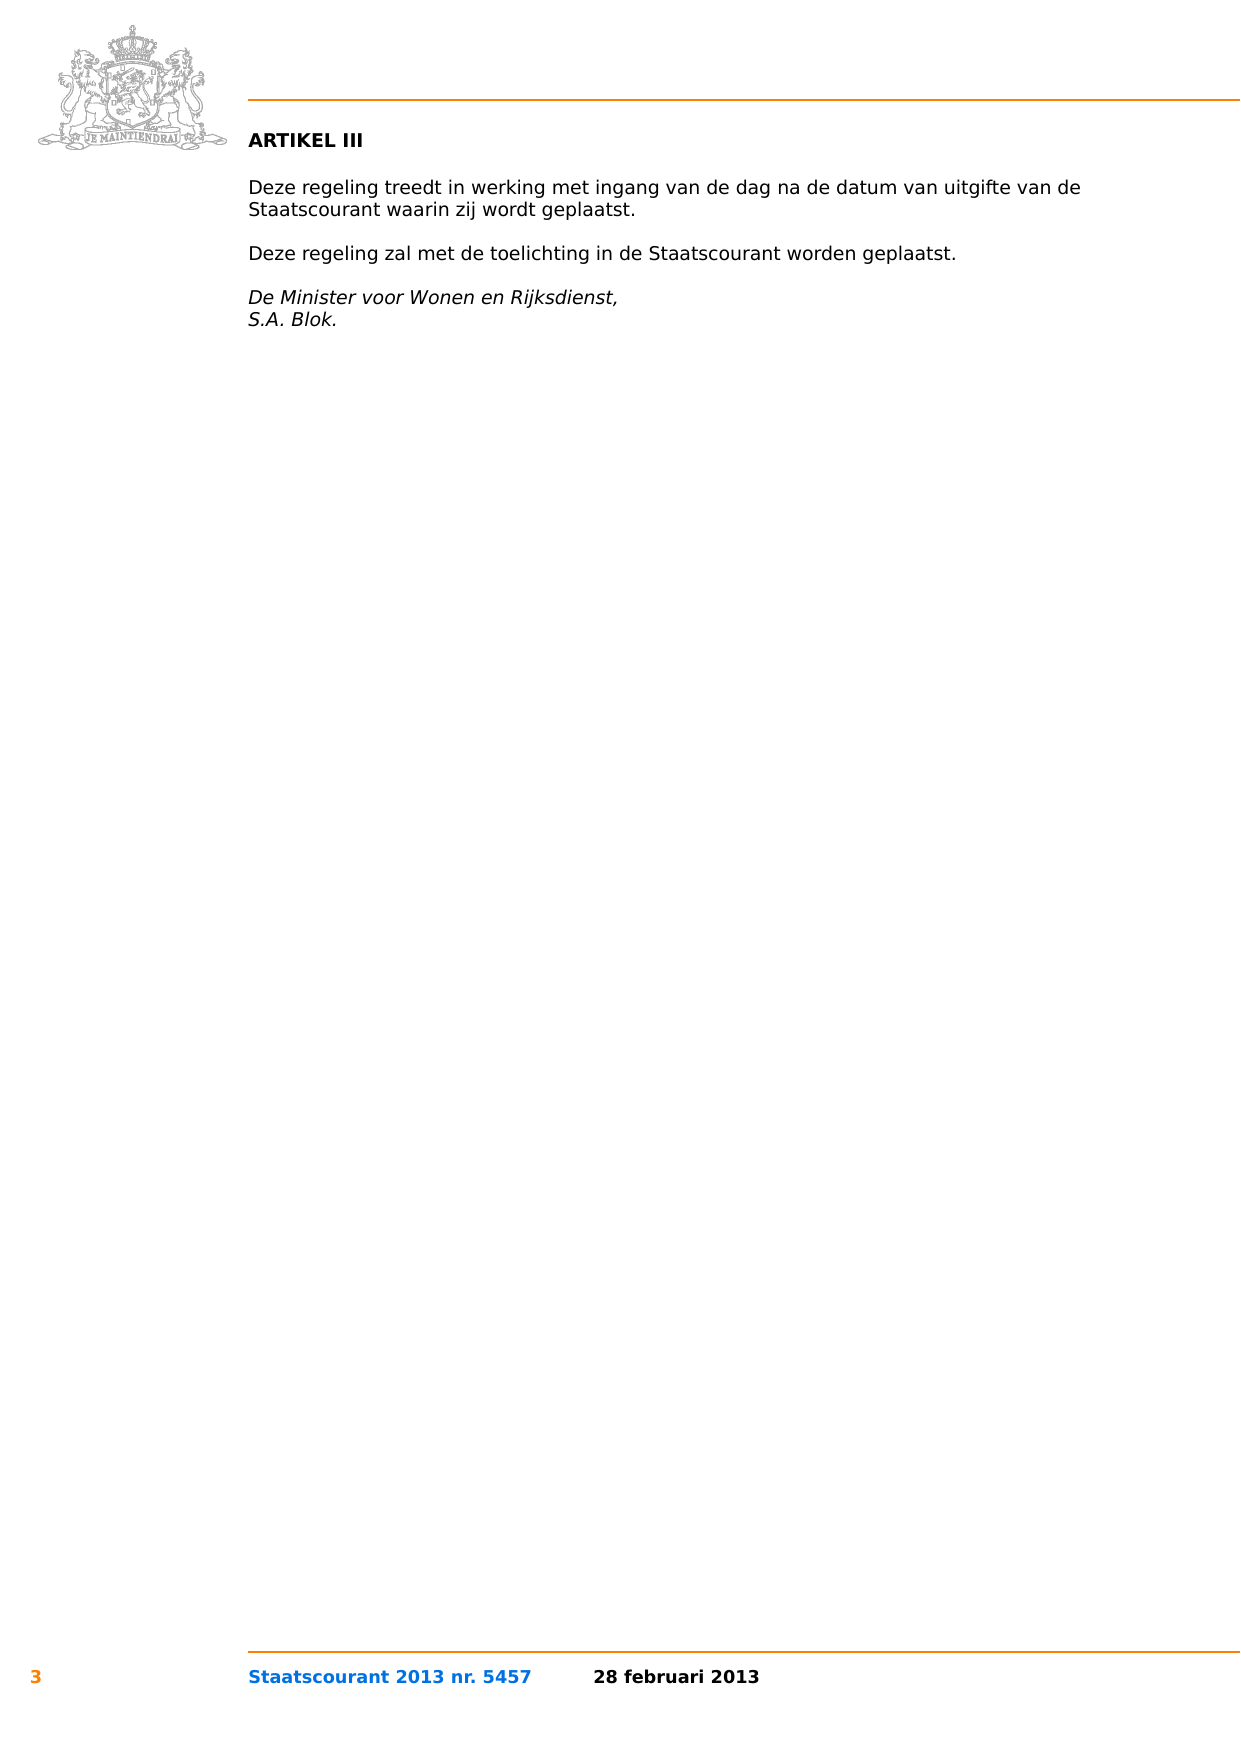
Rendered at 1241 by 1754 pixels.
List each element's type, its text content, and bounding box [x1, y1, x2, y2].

picture [38, 25, 227, 150]
subtitle ARTIKEL III [248, 130, 1163, 152]
text De Minister voor Wonen en Rijksdienst, S.A. Blok. [248, 287, 1163, 331]
text Deze regeling treedt in werking met ingang van de dag na de datum van uitgifte van de Staatscourant waarin zij wordt geplaatst. [248, 177, 1163, 221]
text Deze regeling zal met de toelichting in de Staatscourant worden geplaatst. [248, 243, 1163, 265]
